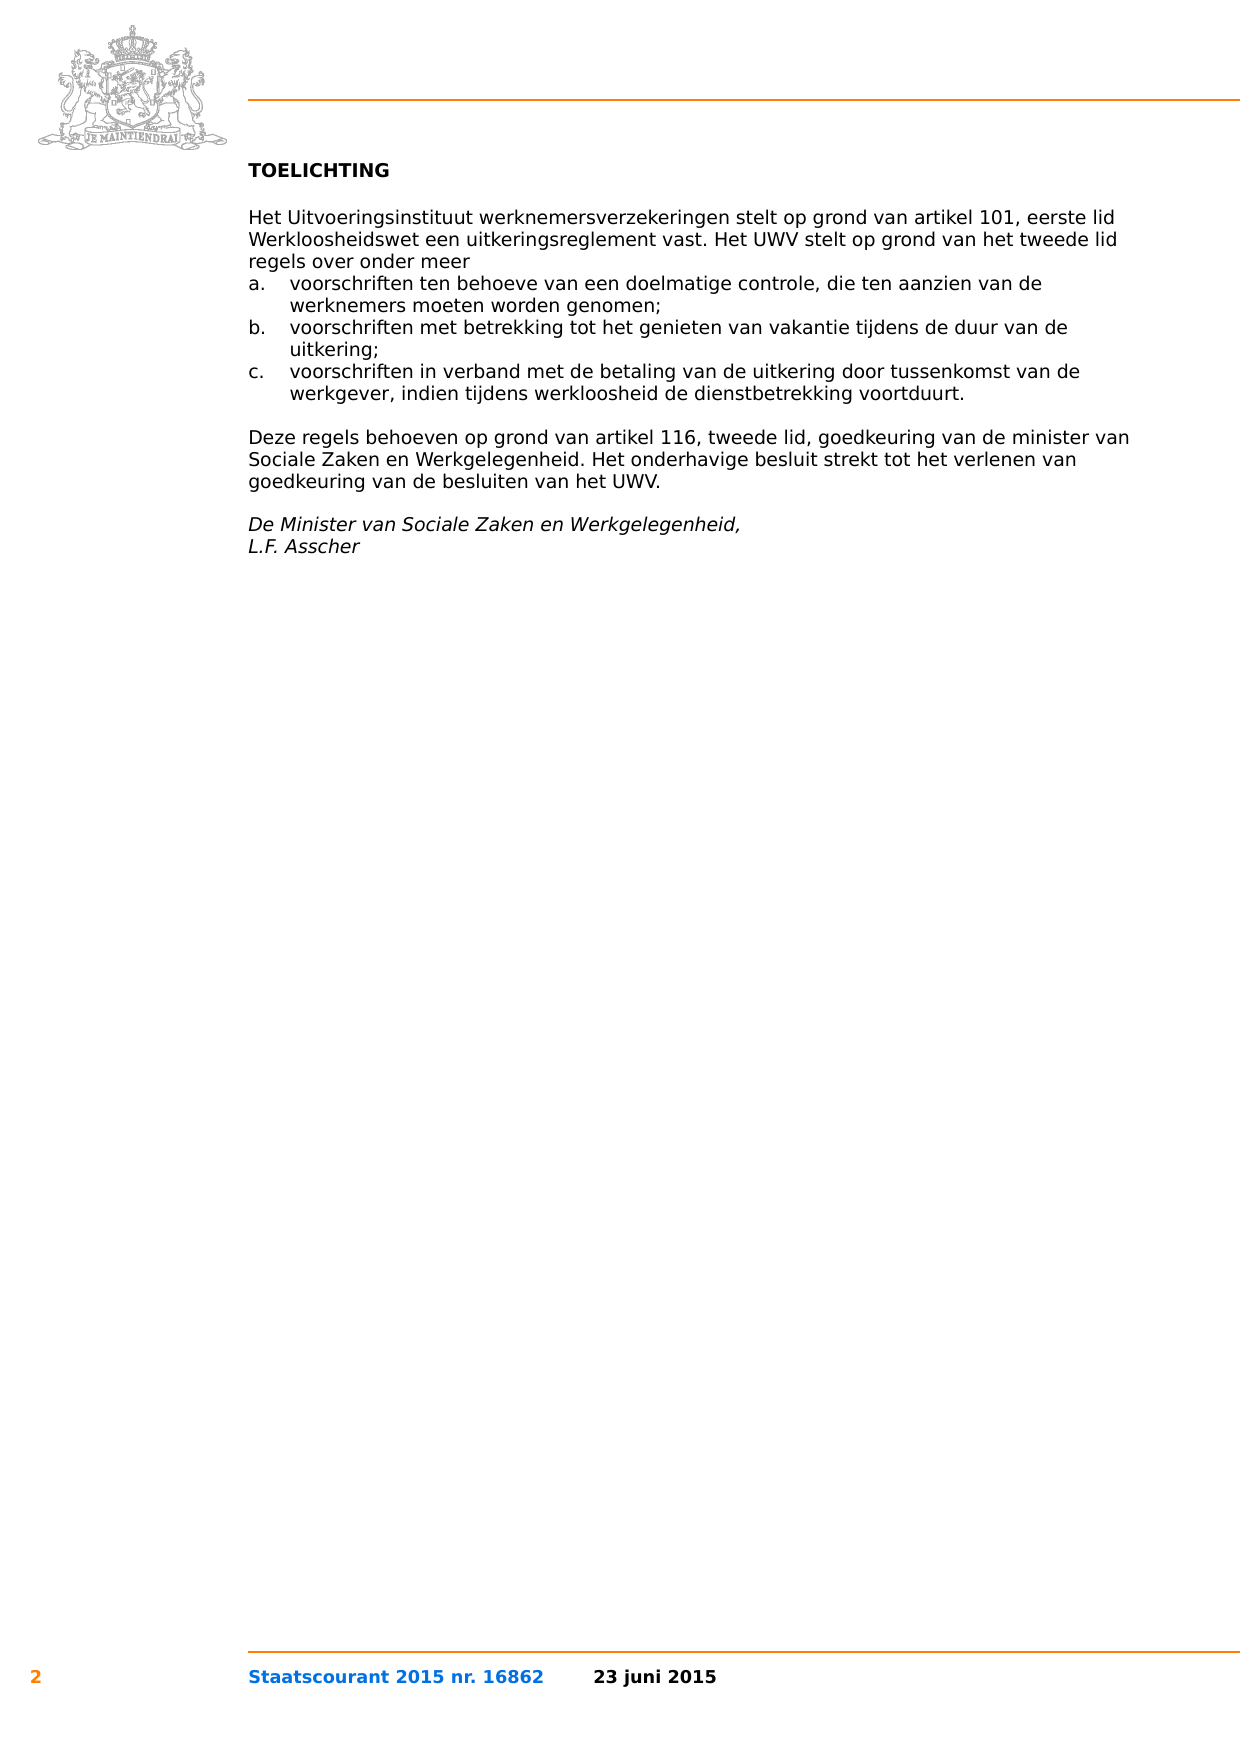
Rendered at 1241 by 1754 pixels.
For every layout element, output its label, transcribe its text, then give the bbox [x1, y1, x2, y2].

text c. voorschriften in verband met de betaling van de uitkering door tussenkomst van de werkgever, indien tijdens werkloosheid de dienstbetrekking voortduurt. [248, 361, 1163, 405]
picture [38, 25, 227, 150]
text b. voorschriften met betrekking tot het genieten van vakantie tijdens de duur van de uitkering; [248, 317, 1163, 361]
text Deze regels behoeven op grond van artikel 116, tweede lid, goedkeuring van de minister van Sociale Zaken en Werkgelegenheid. Het onderhavige besluit strekt tot het verlenen van goedkeuring van de besluiten van het UWV. [248, 427, 1163, 492]
subtitle TOELICHTING [248, 160, 1163, 182]
text a. voorschriften ten behoeve van een doelmatige controle, die ten aanzien van de werknemers moeten worden genomen; [248, 273, 1163, 317]
text Het Uitvoeringsinstituut werknemersverzekeringen stelt op grond van artikel 101, eerste lid Werkloosheidswet een uitkeringsreglement vast. Het UWV stelt op grond van het tweede lid regels over onder meer [248, 207, 1163, 273]
text De Minister van Sociale Zaken en Werkgelegenheid, L.F. Asscher [248, 514, 1163, 558]
